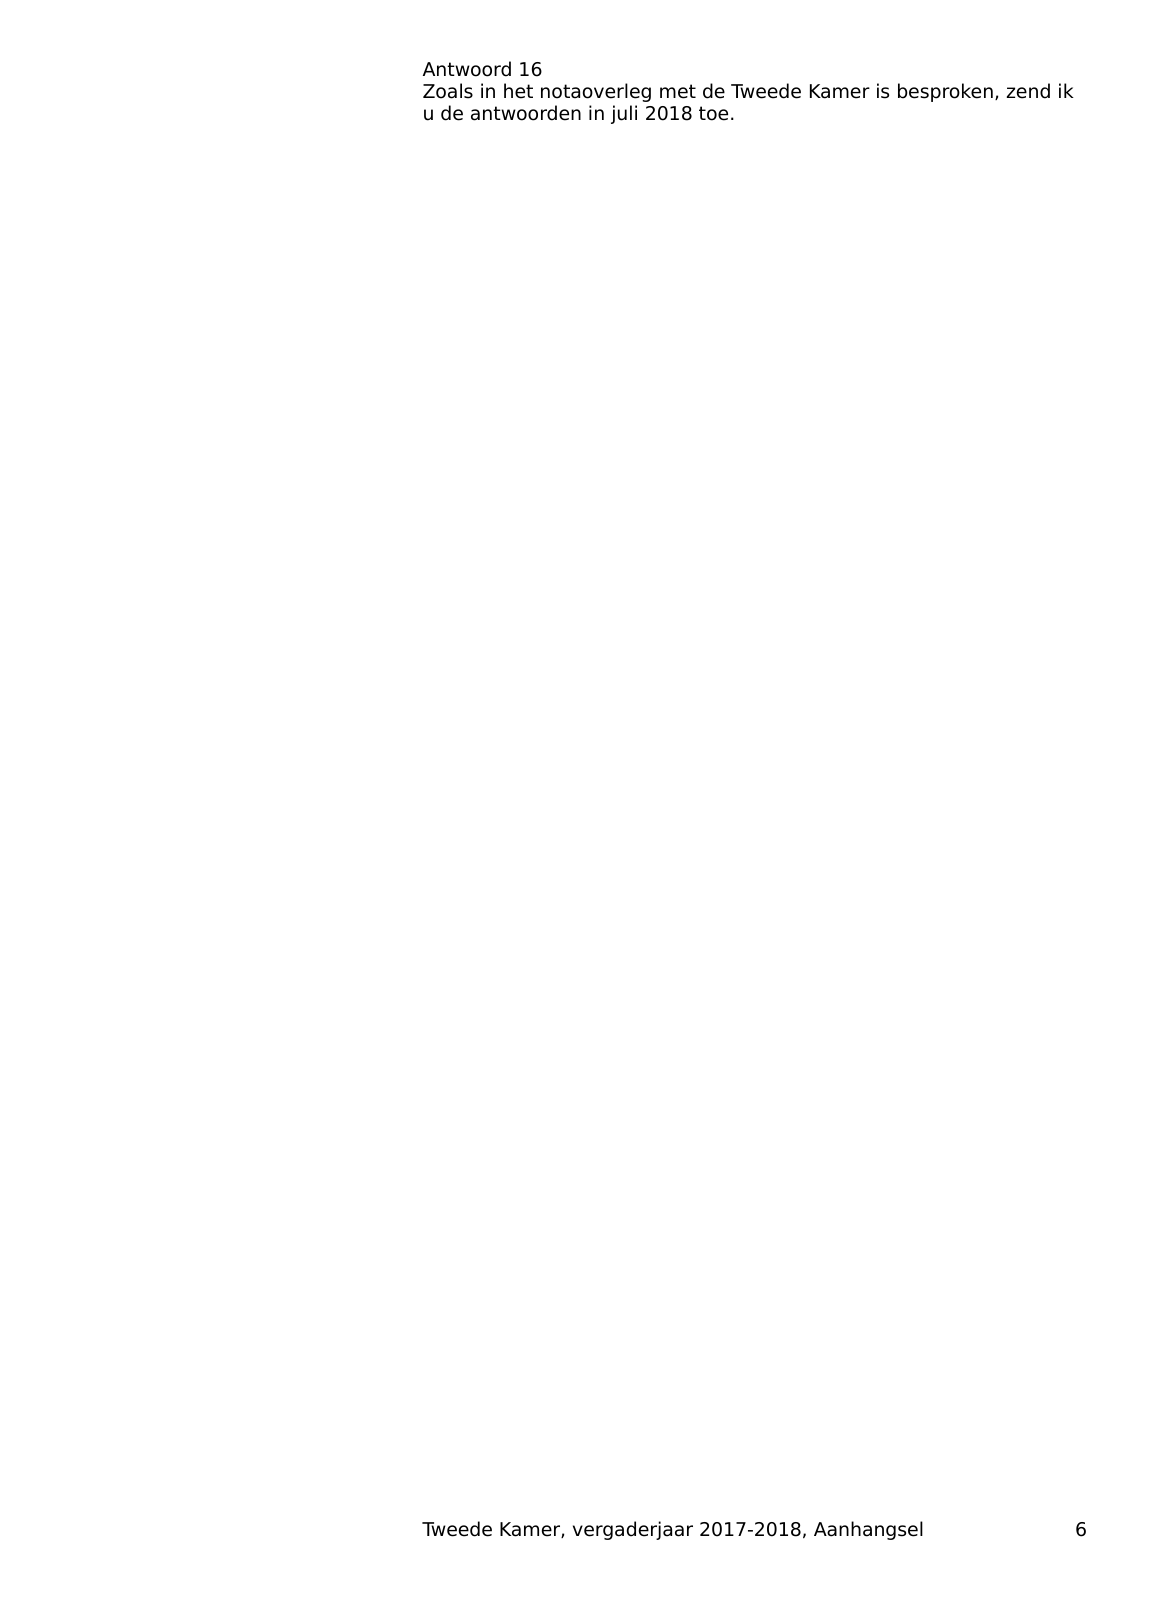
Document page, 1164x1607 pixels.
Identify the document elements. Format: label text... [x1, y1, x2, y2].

text Antwoord 16 [422, 59, 1087, 81]
text Zoals in het notaoverleg met de Tweede Kamer is besproken, zend ik u de antwoorden in juli 2018 toe. [422, 81, 1087, 125]
